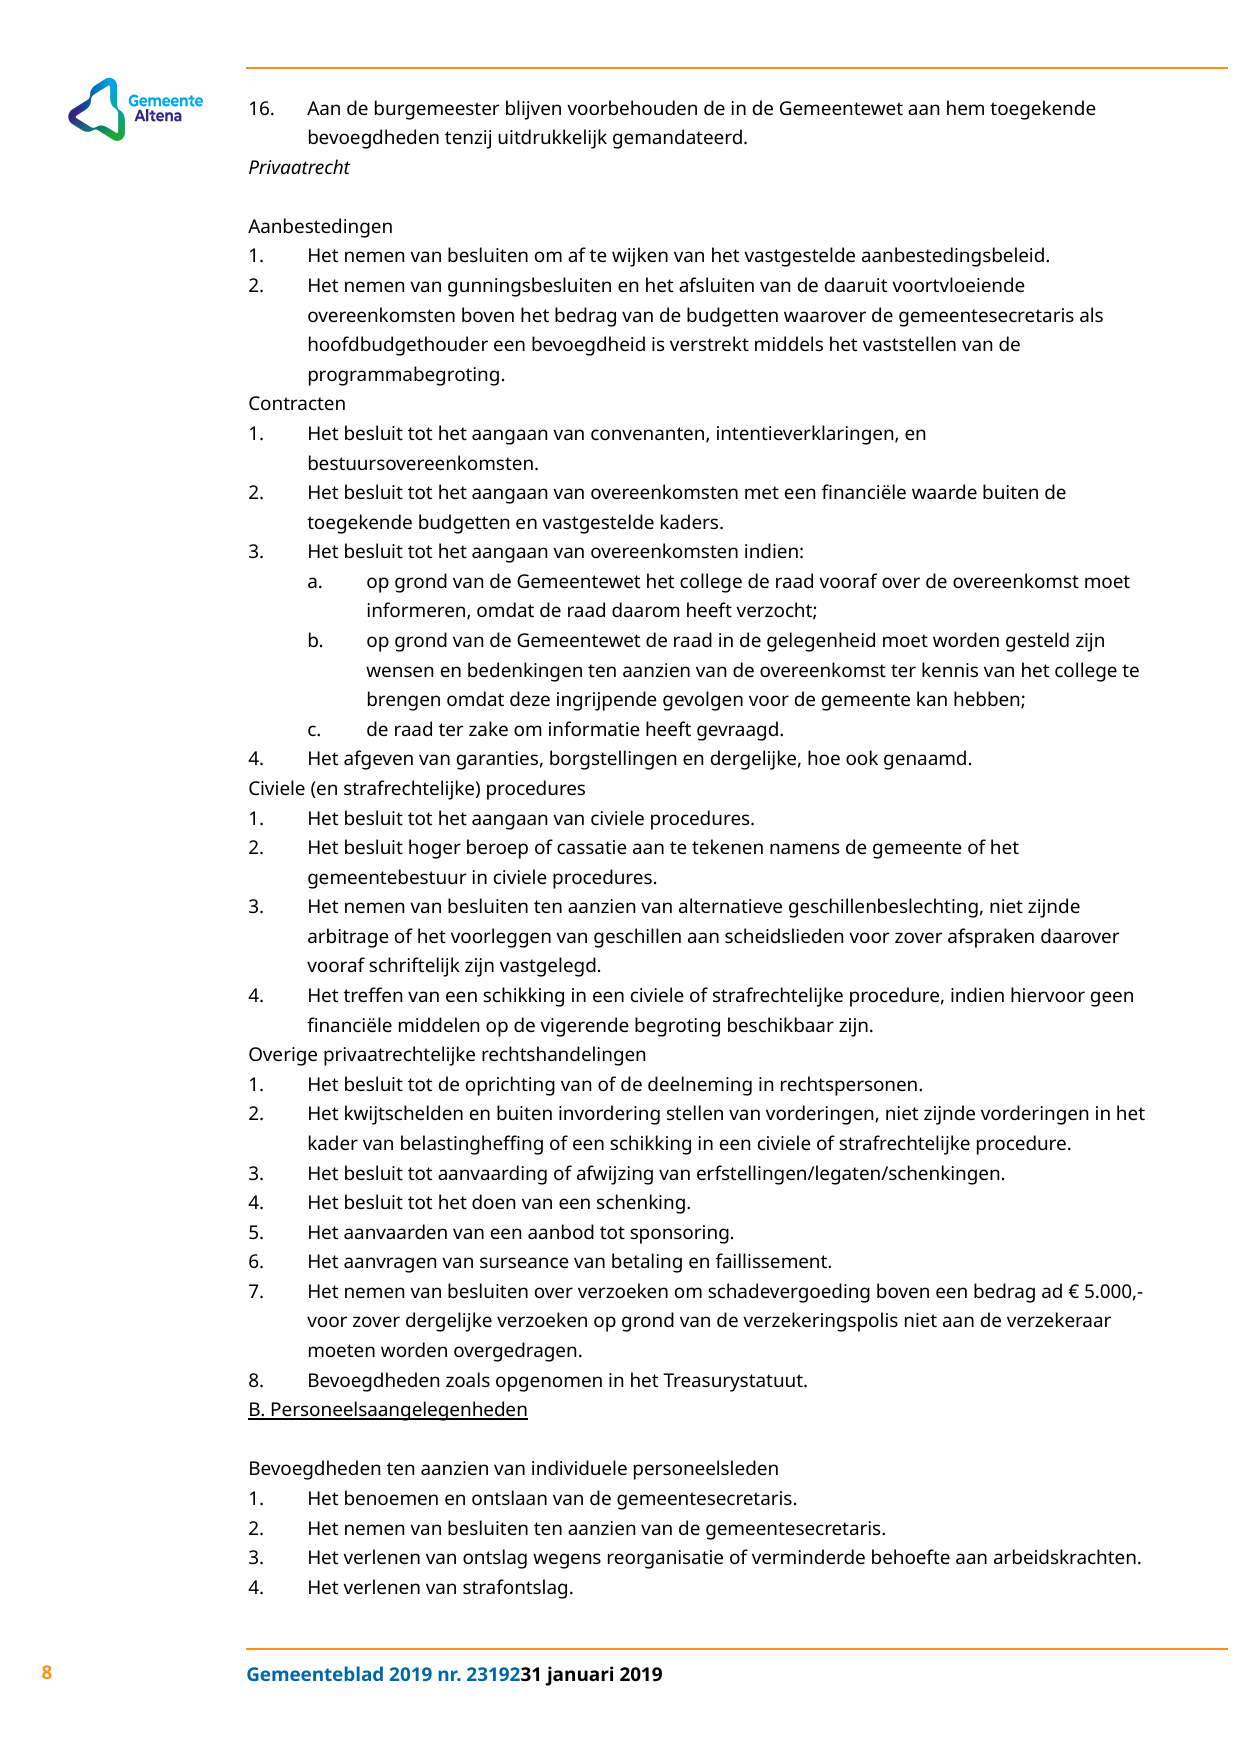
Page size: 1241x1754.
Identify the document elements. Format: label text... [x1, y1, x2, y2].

text Civiele (en strafrechtelijke) procedures [248, 775, 1152, 801]
list Het besluit tot het doen van een schenking. [248, 1189, 1152, 1215]
list Het afgeven van garanties, borgstellingen en dergelijke, hoe ook genaamd. [248, 746, 1152, 771]
text Aanbestedingen [248, 213, 1152, 239]
text Contracten [248, 391, 1152, 416]
list Het aanvaarden van een aanbod tot sponsoring. [248, 1219, 1152, 1245]
list Het besluit tot het aangaan van overeenkomsten met een financiële waarde buiten de toegekende budgetten en vastgestelde kaders. [248, 479, 1152, 535]
text Bevoegdheden ten aanzien van individuele personeelsleden [248, 1456, 1152, 1481]
list Het aanvragen van surseance van betaling en faillissement. [248, 1248, 1152, 1274]
list op grond van de Gemeentewet het college de raad vooraf over de overeenkomst moet informeren, omdat de raad daarom heeft verzocht; [307, 568, 1152, 623]
list Het besluit hoger beroep of cassatie aan te tekenen namens de gemeente of het gemeentebestuur in civiele procedures. [248, 834, 1152, 890]
list op grond van de Gemeentewet de raad in de gelegenheid moet worden gesteld zijn wensen en bedenkingen ten aanzien van de overeenkomst ter kennis van het college te brengen omdat deze ingrijpende gevolgen voor de gemeente kan hebben; [307, 627, 1152, 712]
list Het besluit tot het aangaan van convenanten, intentieverklaringen, en bestuursovereenkomsten. [248, 420, 1152, 476]
list Het nemen van besluiten om af te wijken van het vastgestelde aanbestedingsbeleid. [248, 243, 1152, 268]
list Het nemen van besluiten ten aanzien van alternatieve geschillenbeslechting, niet zijnde arbitrage of het voorleggen van geschillen aan scheidslieden voor zover afspraken daarover vooraf schriftelijk zijn vastgelegd. [248, 893, 1152, 978]
list Het nemen van gunningsbesluiten en het afsluiten van de daaruit voortvloeiende overeenkomsten boven het bedrag van de budgetten waarover de gemeentesecretaris als hoofdbudgethouder een bevoegdheid is verstrekt middels het vaststellen van de programmabegroting. [248, 272, 1152, 387]
text B. Personeelsaangelegenheden [248, 1396, 1152, 1422]
text Privaatrecht [248, 154, 1152, 180]
list Bevoegdheden zoals opgenomen in het Treasurystatuut. [248, 1367, 1152, 1393]
text Overige privaatrechtelijke rechtshandelingen [248, 1041, 1152, 1067]
list Het besluit tot het aangaan van overeenkomsten indien: [248, 538, 1152, 564]
list Het besluit tot aanvaarding of afwijzing van erfstellingen/legaten/schenkingen. [248, 1160, 1152, 1186]
list Het besluit tot het aangaan van civiele procedures. [248, 805, 1152, 831]
list Het nemen van besluiten over verzoeken om schadevergoeding boven een bedrag ad € 5.000,- voor zover dergelijke verzoeken op grond van de verzekeringspolis niet aan de verzekeraar moeten worden overgedragen. [248, 1278, 1152, 1363]
list de raad ter zake om informatie heeft gevraagd. [307, 716, 1152, 742]
list Het verlenen van strafontslag. [248, 1574, 1152, 1600]
list Het verlenen van ontslag wegens reorganisatie of verminderde behoefte aan arbeidskrachten. [248, 1544, 1152, 1570]
list Het nemen van besluiten ten aanzien van de gemeentesecretaris. [248, 1515, 1152, 1541]
list Het benoemen en ontslaan van de gemeentesecretaris. [248, 1485, 1152, 1511]
list Aan de burgemeester blijven voorbehouden de in de Gemeentewet aan hem toegekende bevoegdheden tenzij uitdrukkelijk gemandateerd. [248, 95, 1152, 150]
list Het besluit tot de oprichting van of de deelneming in rechtspersonen. [248, 1071, 1152, 1097]
list Het kwijtschelden en buiten invordering stellen van vorderingen, niet zijnde vorderingen in het kader van belastingheffing of een schikking in een civiele of strafrechtelijke procedure. [248, 1101, 1152, 1156]
list Het treffen van een schikking in een civiele of strafrechtelijke procedure, indien hiervoor geen financiële middelen op de vigerende begroting beschikbaar zijn. [248, 982, 1152, 1038]
picture [41, 47, 231, 172]
